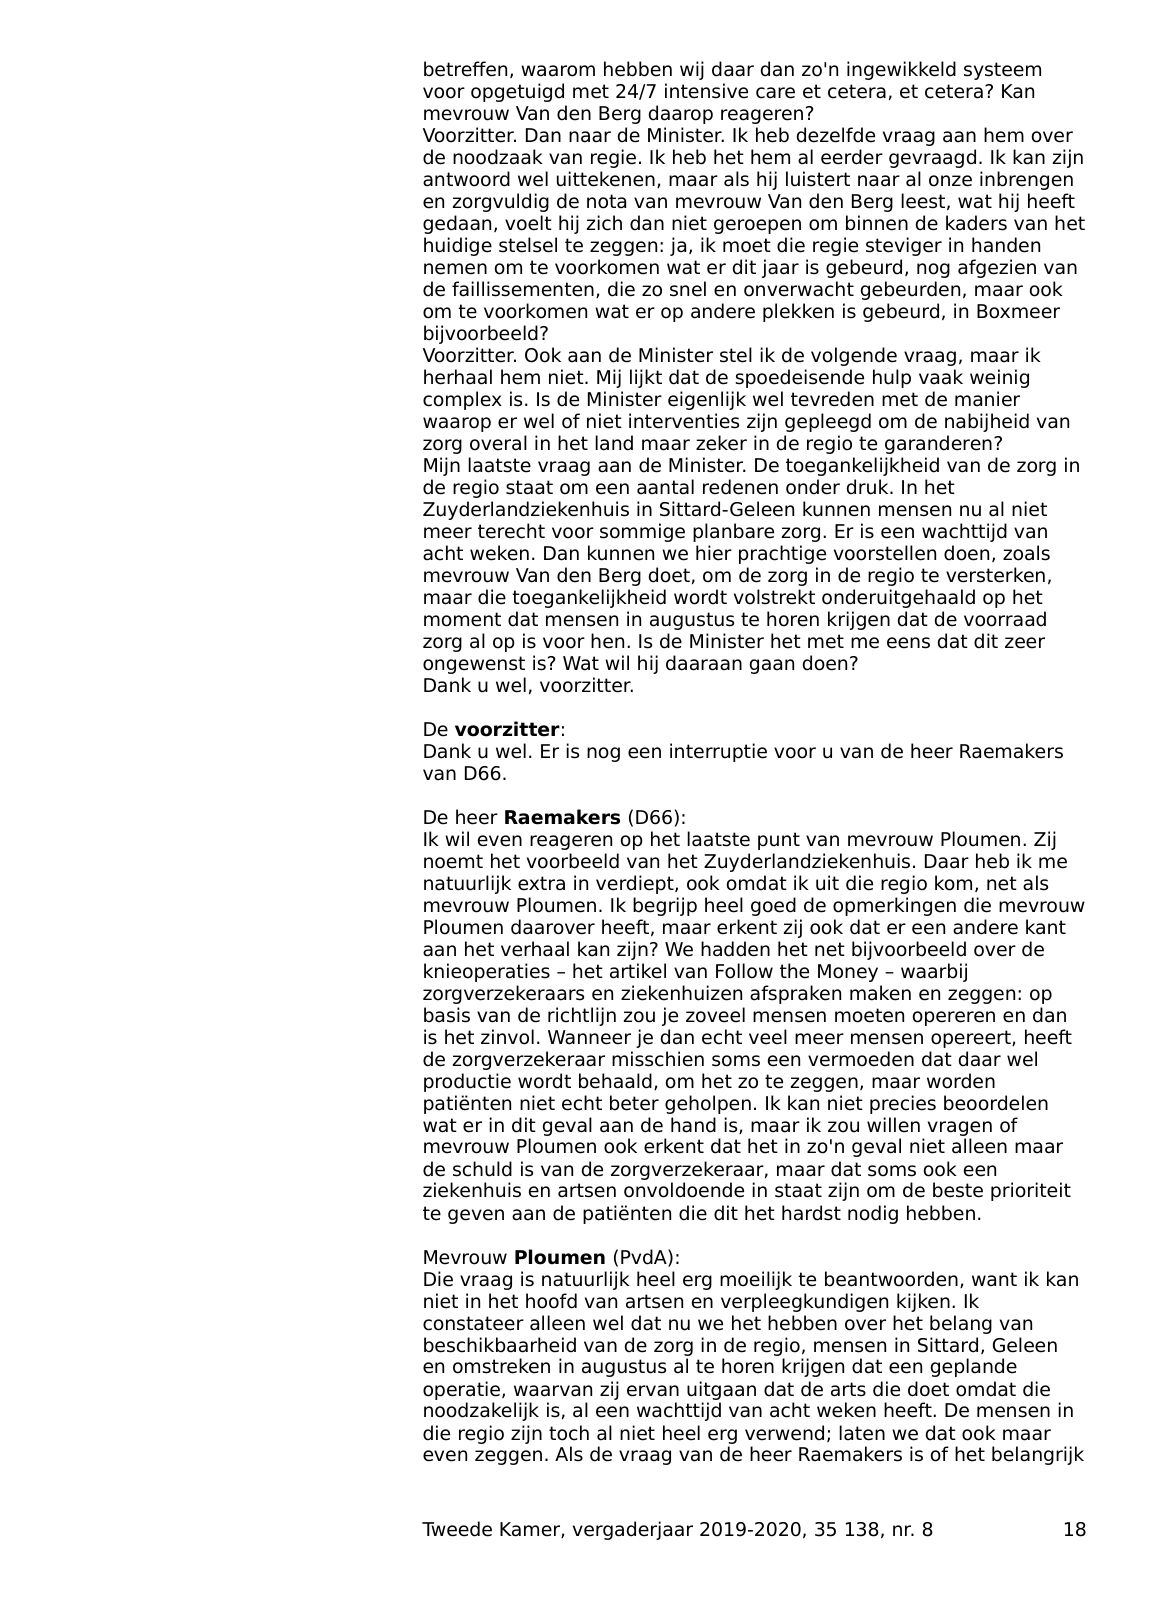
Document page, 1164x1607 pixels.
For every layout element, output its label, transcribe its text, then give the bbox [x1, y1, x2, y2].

text betreffen, waarom hebben wij daar dan zo'n ingewikkeld systeem voor opgetuigd met 24/7 intensive care et cetera, et cetera? Kan mevrouw Van den Berg daarop reageren? [422, 59, 1087, 125]
text Dank u wel, voorzitter. [422, 674, 1087, 696]
text Mevrouw Ploumen (PvdA): [422, 1247, 1087, 1268]
text De voorzitter: [422, 719, 1087, 741]
text Ik wil even reageren op het laatste punt van mevrouw Ploumen. Zij noemt het voorbeeld van het Zuyderlandziekenhuis. Daar heb ik me natuurlijk extra in verdiept, ook omdat ik uit die regio kom, net als mevrouw Ploumen. Ik begrijp heel goed de opmerkingen die mevrouw Ploumen daarover heeft, maar erkent zij ook dat er een andere kant aan het verhaal kan zijn? We hadden het net bijvoorbeeld over de knieoperaties – het artikel van Follow the Money – waarbij zorgverzekeraars en ziekenhuizen afspraken maken en zeggen: op basis van de richtlijn zou je zoveel mensen moeten opereren en dan is het zinvol. Wanneer je dan echt veel meer mensen opereert, heeft de zorgverzekeraar misschien soms een vermoeden dat daar wel productie wordt behaald, om het zo te zeggen, maar worden patiënten niet echt beter geholpen. Ik kan niet precies beoordelen wat er in dit geval aan de hand is, maar ik zou willen vragen of mevrouw Ploumen ook erkent dat het in zo'n geval niet alleen maar de schuld is van de zorgverzekeraar, maar dat soms ook een ziekenhuis en artsen onvoldoende in staat zijn om de beste prioriteit te geven aan de patiënten die dit het hardst nodig hebben. [422, 829, 1087, 1224]
text Voorzitter. Ook aan de Minister stel ik de volgende vraag, maar ik herhaal hem niet. Mij lijkt dat de spoedeisende hulp vaak weinig complex is. Is de Minister eigenlijk wel tevreden met de manier waarop er wel of niet interventies zijn gepleegd om de nabijheid van zorg overal in het land maar zeker in de regio te garanderen? [422, 345, 1087, 455]
text De heer Raemakers (D66): [422, 807, 1087, 829]
text Dank u wel. Er is nog een interruptie voor u van de heer Raemakers van D66. [422, 741, 1087, 784]
text Voorzitter. Dan naar de Minister. Ik heb dezelfde vraag aan hem over de noodzaak van regie. Ik heb het hem al eerder gevraagd. Ik kan zijn antwoord wel uittekenen, maar als hij luistert naar al onze inbrengen en zorgvuldig de nota van mevrouw Van den Berg leest, wat hij heeft gedaan, voelt hij zich dan niet geroepen om binnen de kaders van het huidige stelsel te zeggen: ja, ik moet die regie steviger in handen nemen om te voorkomen wat er dit jaar is gebeurd, nog afgezien van de faillissementen, die zo snel en onverwacht gebeurden, maar ook om te voorkomen wat er op andere plekken is gebeurd, in Boxmeer bijvoorbeeld? [422, 125, 1087, 345]
text Die vraag is natuurlijk heel erg moeilijk te beantwoorden, want ik kan niet in het hoofd van artsen en verpleegkundigen kijken. Ik constateer alleen wel dat nu we het hebben over het belang van beschikbaarheid van de zorg in de regio, mensen in Sittard, Geleen en omstreken in augustus al te horen krijgen dat een geplande operatie, waarvan zij ervan uitgaan dat de arts die doet omdat die noodzakelijk is, al een wachttijd van acht weken heeft. De mensen in die regio zijn toch al niet heel erg verwend; laten we dat ook maar even zeggen. Als de vraag van de heer Raemakers is of het belangrijk [422, 1268, 1087, 1466]
text Mijn laatste vraag aan de Minister. De toegankelijkheid van de zorg in de regio staat om een aantal redenen onder druk. In het Zuyderlandziekenhuis in Sittard-Geleen kunnen mensen nu al niet meer terecht voor sommige planbare zorg. Er is een wachttijd van acht weken. Dan kunnen we hier prachtige voorstellen doen, zoals mevrouw Van den Berg doet, om de zorg in de regio te versterken, maar die toegankelijkheid wordt volstrekt onderuitgehaald op het moment dat mensen in augustus te horen krijgen dat de voorraad zorg al op is voor hen. Is de Minister het met me eens dat dit zeer ongewenst is? Wat wil hij daaraan gaan doen? [422, 455, 1087, 674]
